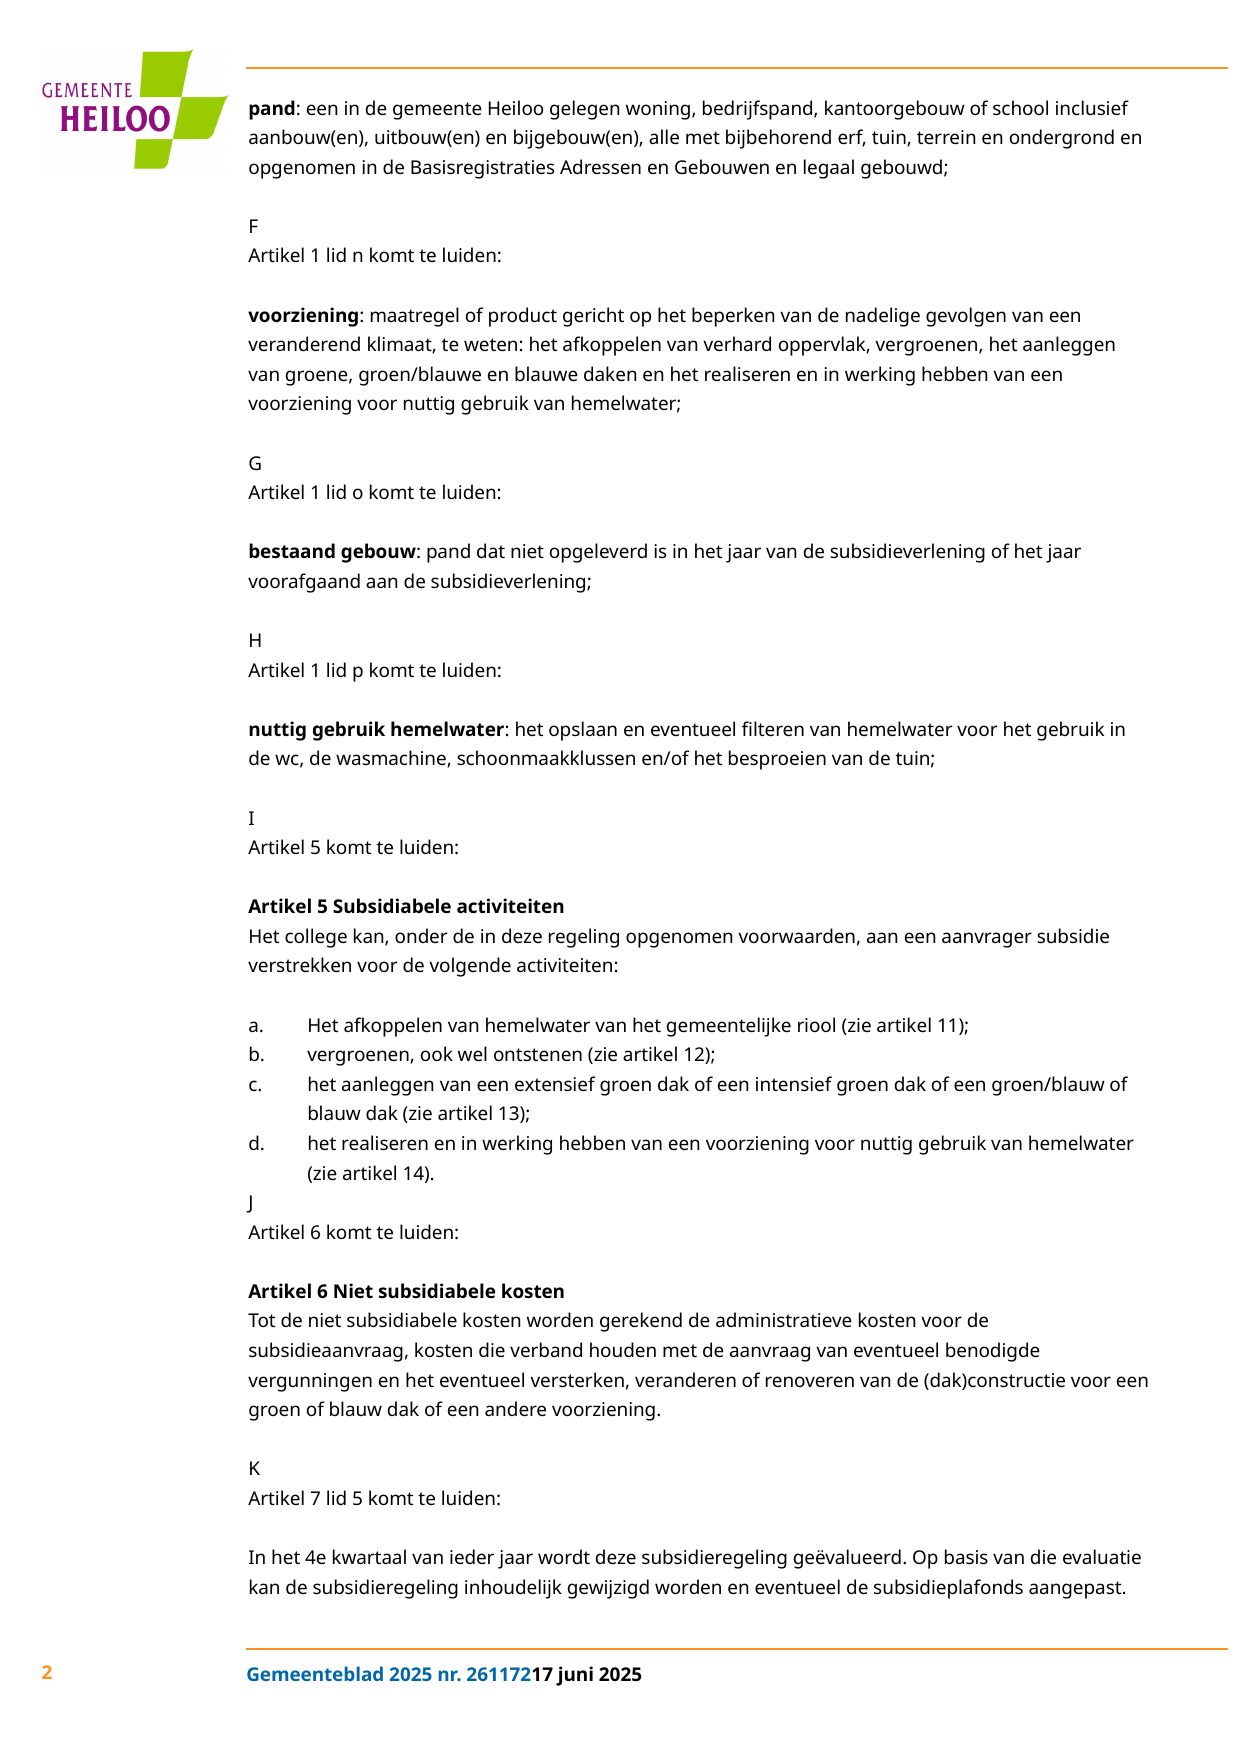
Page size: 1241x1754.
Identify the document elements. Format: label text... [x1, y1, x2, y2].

text Artikel 7 lid 5 komt te luiden: [248, 1485, 1152, 1511]
picture [41, 47, 231, 172]
text Artikel 1 lid p komt te luiden: [248, 657, 1152, 683]
text Artikel 5 Subsidiabele activiteiten [248, 893, 1152, 919]
text Het college kan, onder de in deze regeling opgenomen voorwaarden, aan een aanvrager subsidie verstrekken voor de volgende activiteiten: [248, 923, 1152, 978]
text J [248, 1189, 1152, 1215]
text Tot de niet subsidiabele kosten worden gerekend de administratieve kosten voor de subsidieaanvraag, kosten die verband houden met de aanvraag van eventueel benodigde vergunningen en het eventueel versterken, veranderen of renoveren van de (dak)constructie voor een groen of blauw dak of een andere voorziening. [248, 1308, 1152, 1422]
text Artikel 1 lid o komt te luiden: [248, 479, 1152, 505]
text nuttig gebruik hemelwater: het opslaan en eventueel filteren van hemelwater voor het gebruik in de wc, de wasmachine, schoonmaakklussen en/of het besproeien van de tuin; [248, 716, 1152, 771]
list Het afkoppelen van hemelwater van het gemeentelijke riool (zie artikel 11); [248, 1012, 1152, 1038]
text Artikel 1 lid n komt te luiden: [248, 243, 1152, 268]
text voorziening: maatregel of product gericht op het beperken van de nadelige gevolgen van een veranderend klimaat, te weten: het afkoppelen van verhard oppervlak, vergroenen, het aanleggen van groene, groen/blauwe en blauwe daken en het realiseren en in werking hebben van een voorziening voor nuttig gebruik van hemelwater; [248, 302, 1152, 416]
text F [248, 213, 1152, 239]
text H [248, 627, 1152, 653]
text I [248, 805, 1152, 831]
text G [248, 450, 1152, 476]
text Artikel 6 komt te luiden: [248, 1219, 1152, 1245]
list het aanleggen van een extensief groen dak of een intensief groen dak of een groen/blauw of blauw dak (zie artikel 13); [248, 1071, 1152, 1126]
text Artikel 6 Niet subsidiabele kosten [248, 1278, 1152, 1304]
list het realiseren en in werking hebben van een voorziening voor nuttig gebruik van hemelwater (zie artikel 14). [248, 1130, 1152, 1186]
text bestaand gebouw: pand dat niet opgeleverd is in het jaar van de subsidieverlening of het jaar voorafgaand aan de subsidieverlening; [248, 538, 1152, 594]
text In het 4e kwartaal van ieder jaar wordt deze subsidieregeling geëvalueerd. Op basis van die evaluatie kan de subsidieregeling inhoudelijk gewijzigd worden en eventueel de subsidieplafonds aangepast. [248, 1544, 1152, 1600]
text K [248, 1456, 1152, 1481]
list vergroenen, ook wel ontstenen (zie artikel 12); [248, 1041, 1152, 1067]
text Artikel 5 komt te luiden: [248, 834, 1152, 860]
text pand: een in de gemeente Heiloo gelegen woning, bedrijfspand, kantoorgebouw of school inclusief aanbouw(en), uitbouw(en) en bijgebouw(en), alle met bijbehorend erf, tuin, terrein en ondergrond en opgenomen in de Basisregistraties Adressen en Gebouwen en legaal gebouwd; [248, 95, 1152, 180]
